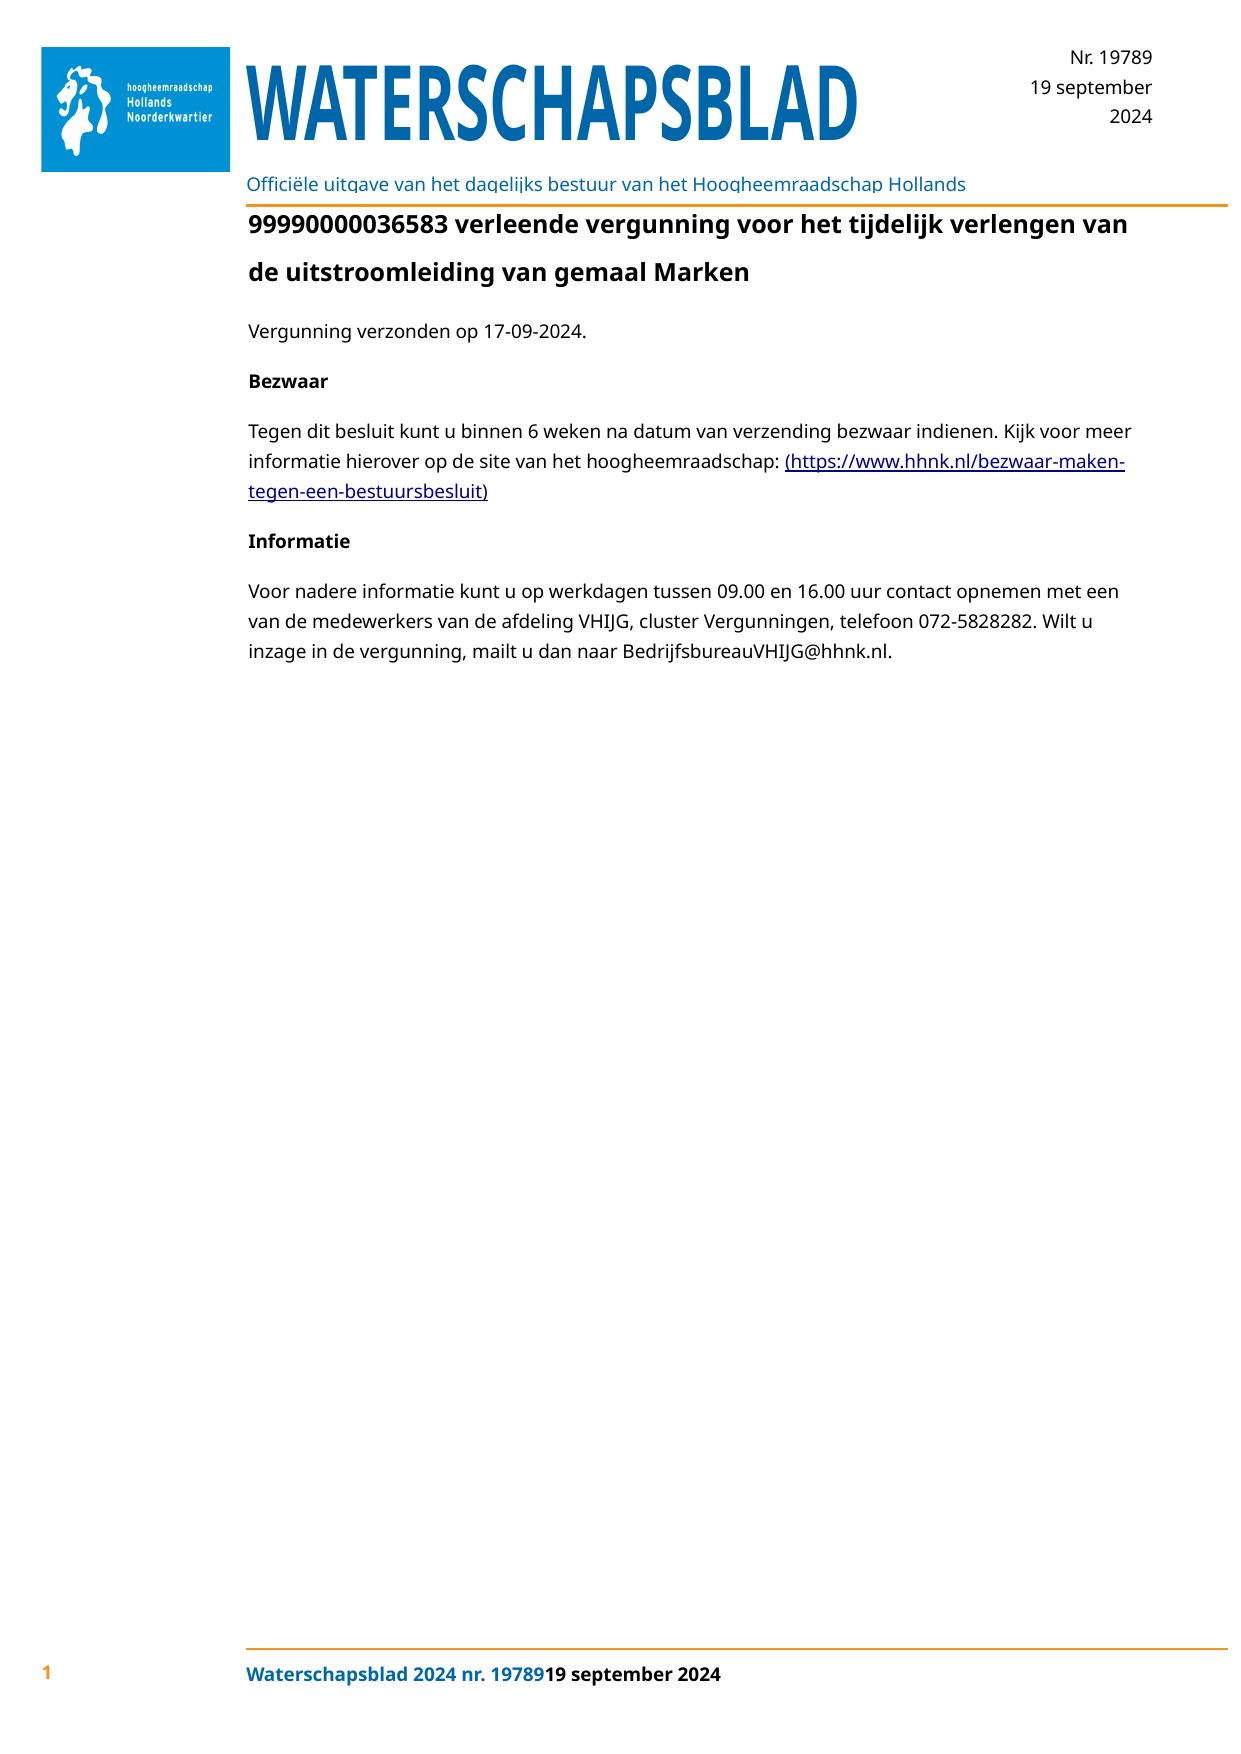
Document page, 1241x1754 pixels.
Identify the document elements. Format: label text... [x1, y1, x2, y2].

text Vergunning verzonden op 17-09-2024. [248, 318, 1152, 344]
picture [76, 67, 110, 133]
picture [68, 69, 73, 79]
text Bezwaar [248, 368, 1152, 394]
text 99990000036583 verleende vergunning voor het tijdelijk verlengen van de uitstroomleiding van gemaal Marken [248, 207, 1152, 288]
picture [62, 100, 92, 155]
picture [128, 98, 133, 106]
picture [80, 86, 87, 93]
text Informatie [248, 528, 1152, 554]
text Tegen dit besluit kunt u binnen 6 weken na datum van verzending bezwaar indienen. Kijk voor meer informatie hierover op de site van het hoogheemraadschap: (https://www.hhnk.nl/bezwaar-maken-tegen-een-bestuursbesluit) [248, 419, 1152, 504]
picture [58, 80, 77, 116]
picture [128, 113, 133, 121]
text Voor nadere informatie kunt u op werkdagen tussen 09.00 en 16.00 uur contact opnemen met een van de medewerkers van de afdeling VHIJG, cluster Vergunningen, telefoon 072-5828282. Wilt u inzage in de vergunning, mailt u dan naar BedrijfsbureauVHIJG@hhnk.nl. [248, 579, 1152, 664]
